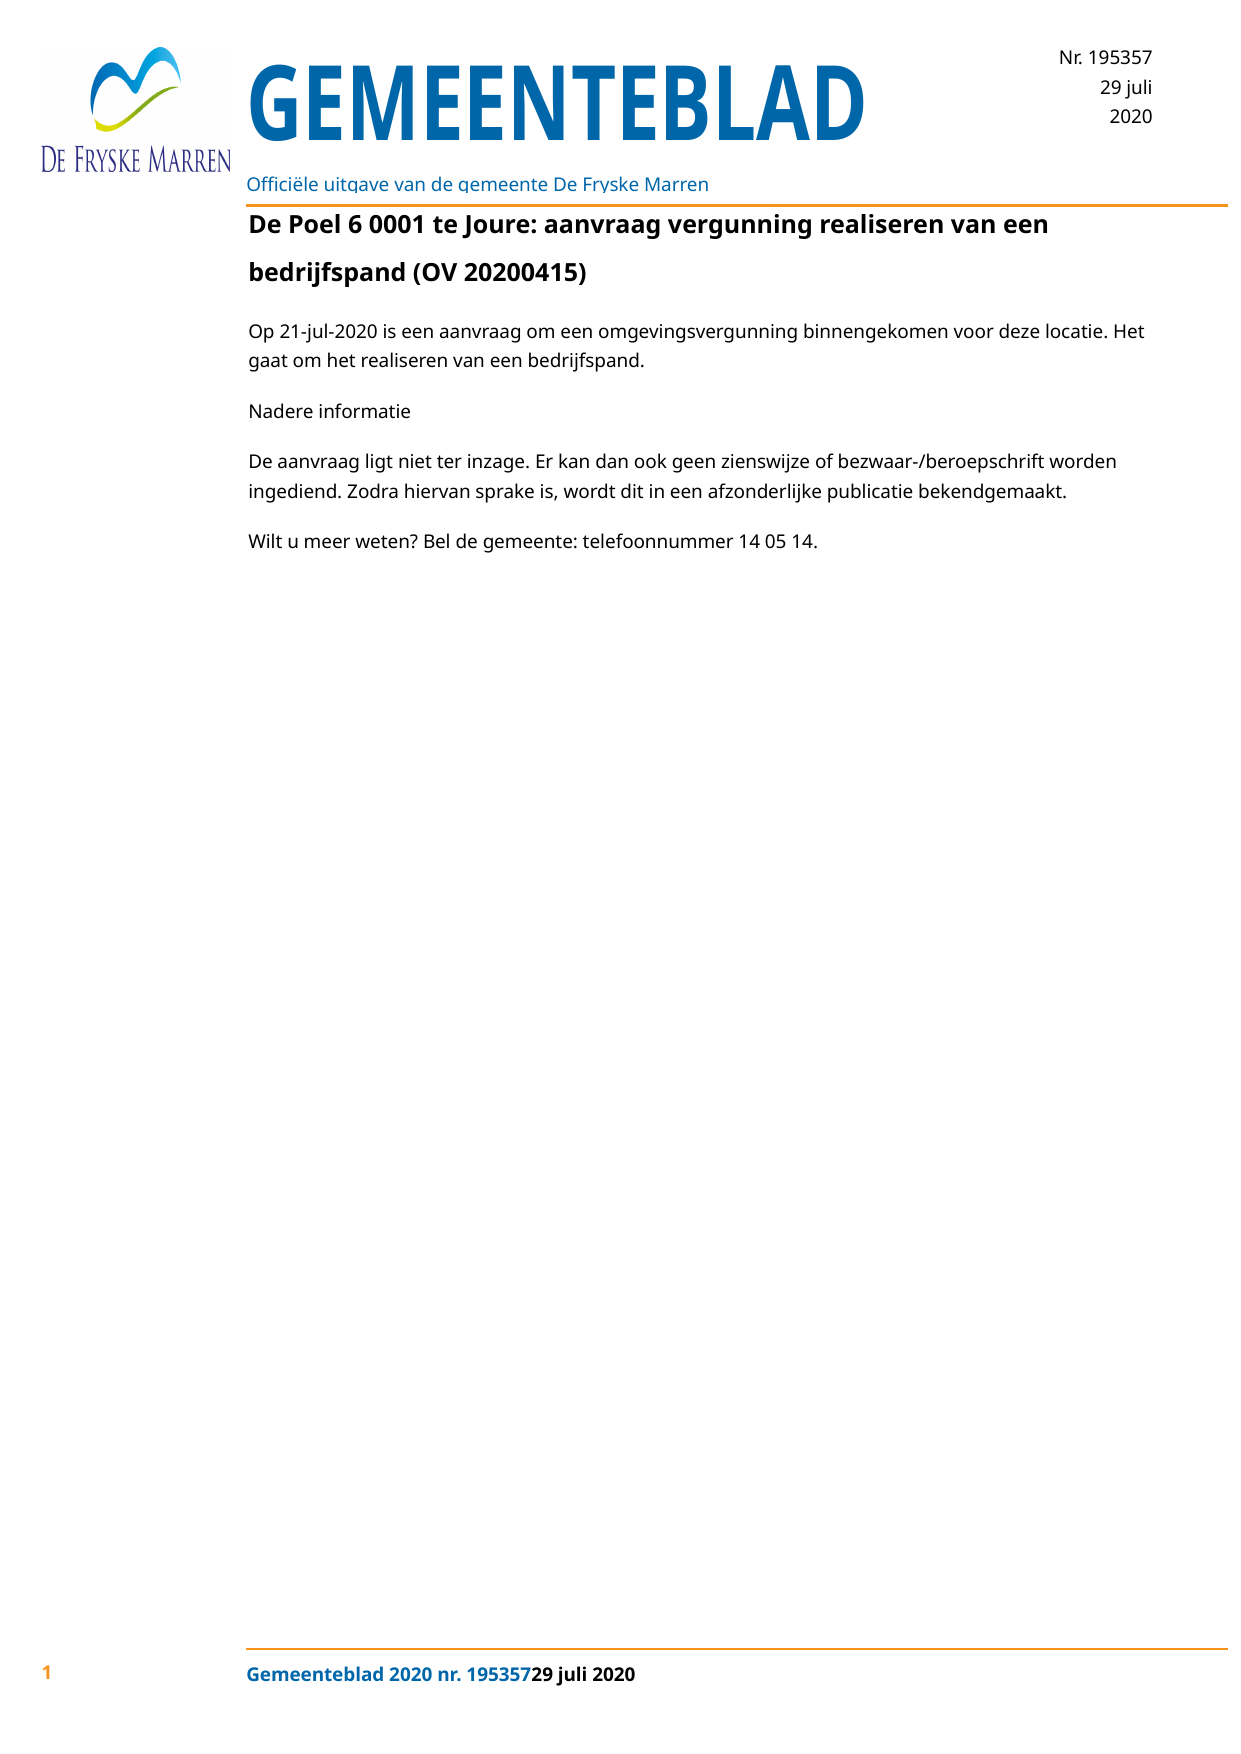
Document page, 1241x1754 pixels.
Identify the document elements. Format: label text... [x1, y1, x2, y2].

picture [41, 47, 231, 172]
text Nadere informatie [248, 398, 1152, 424]
text Wilt u meer weten? Bel de gemeente: telefoonnummer 14 05 14. [248, 528, 1152, 554]
text De Poel 6 0001 te Joure: aanvraag vergunning realiseren van een bedrijfspand (OV 20200415) [248, 207, 1152, 288]
text De aanvraag ligt niet ter inzage. Er kan dan ook geen zienswijze of bezwaar-/beroepschrift worden ingediend. Zodra hiervan sprake is, wordt dit in een afzonderlijke publicatie bekendgemaakt. [248, 448, 1152, 504]
text Op 21-jul-2020 is een aanvraag om een omgevingsvergunning binnengekomen voor deze locatie. Het gaat om het realiseren van een bedrijfspand. [248, 318, 1152, 373]
